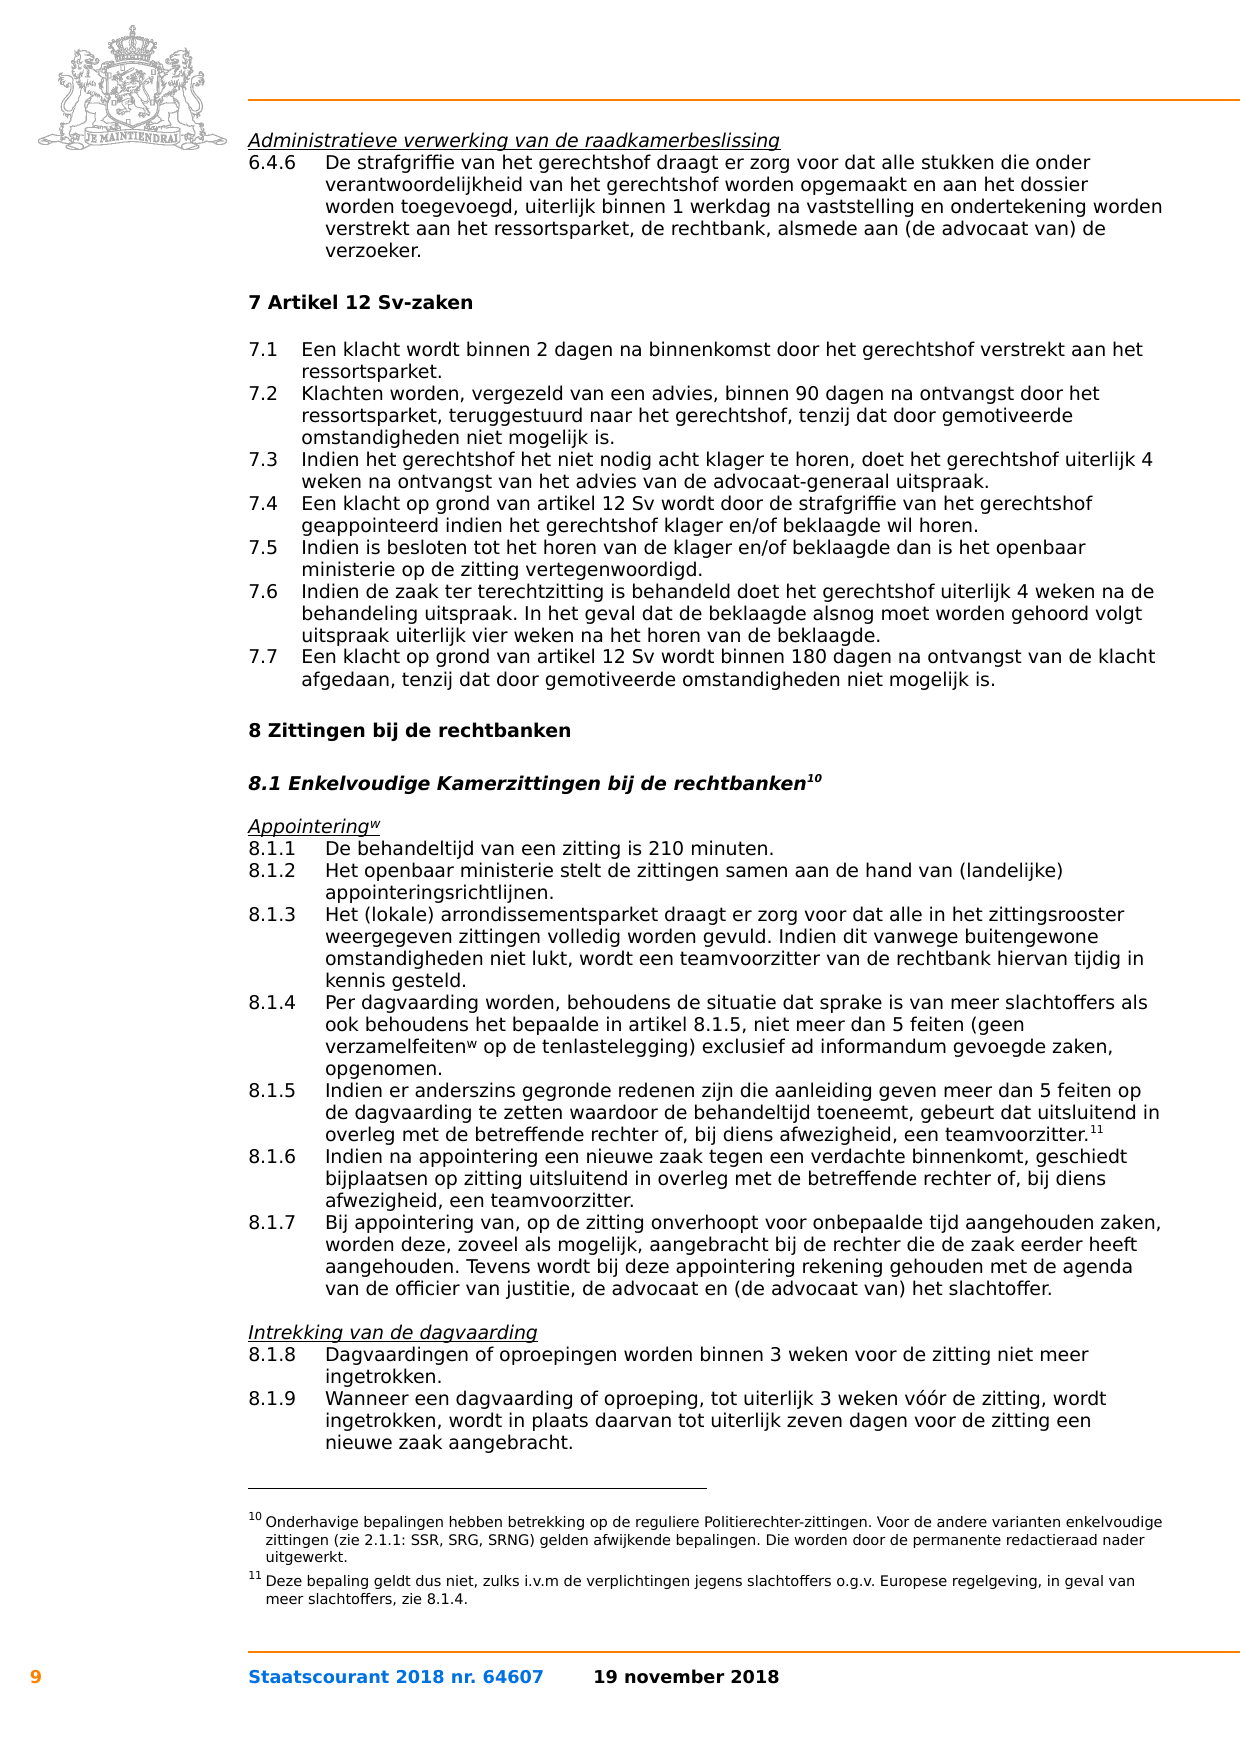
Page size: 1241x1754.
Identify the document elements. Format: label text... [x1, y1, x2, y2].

subtitle 7 Artikel 12 Sv-zaken [248, 292, 1163, 314]
text Deze bepaling geldt dus niet, zulks i.v.m de verplichtingen jegens slachtoffers o.g.v. Europese regelgeving, in geval van meer slachtoffers, zie 8.1.4. [248, 1569, 1163, 1608]
text 7.4 Een klacht op grond van artikel 12 Sv wordt door de strafgriffie van het gerechtshof geappointeerd indien het gerechtshof klager en/of beklaagde wil horen. [248, 493, 1163, 537]
text 7.1 Een klacht wordt binnen 2 dagen na binnenkomst door het gerechtshof verstrekt aan het ressortsparket. [248, 339, 1163, 383]
text 8.1.2 Het openbaar ministerie stelt de zittingen samen aan de hand van (landelijke) appointeringsrichtlijnen. [248, 860, 1163, 904]
text 8.1.9 Wanneer een dagvaarding of oproeping, tot uiterlijk 3 weken vóór de zitting, wordt ingetrokken, wordt in plaats daarvan tot uiterlijk zeven dagen voor de zitting een nieuwe zaak aangebracht. [248, 1388, 1163, 1453]
text 7.5 Indien is besloten tot het horen van de klager en/of beklaagde dan is het openbaar ministerie op de zitting vertegenwoordigd. [248, 537, 1163, 581]
text 8.1.1 De behandeltijd van een zitting is 210 minuten. [248, 838, 1163, 860]
subtitle Intrekking van de dagvaarding [248, 1322, 1163, 1344]
text 7.7 Een klacht op grond van artikel 12 Sv wordt binnen 180 dagen na ontvangst van de klacht afgedaan, tenzij dat door gemotiveerde omstandigheden niet mogelijk is. [248, 646, 1163, 690]
picture [38, 25, 227, 150]
text 6.4.6 De strafgriffie van het gerechtshof draagt er zorg voor dat alle stukken die onder verantwoordelijkheid van het gerechtshof worden opgemaakt en aan het dossier worden toegevoegd, uiterlijk binnen 1 werkdag na vaststelling en ondertekening worden verstrekt aan het ressortsparket, de rechtbank, alsmede aan (de advocaat van) de verzoeker. [248, 152, 1163, 262]
text 8.1.4 Per dagvaarding worden, behoudens de situatie dat sprake is van meer slachtoffers als ook behoudens het bepaalde in artikel 8.1.5, niet meer dan 5 feiten (geen verzamelfeitenw op de tenlastelegging) exclusief ad informandum gevoegde zaken, opgenomen. [248, 992, 1163, 1080]
subtitle 8.1 Enkelvoudige Kamerzittingen bij de rechtbanken [248, 772, 1163, 794]
text 7.6 Indien de zaak ter terechtzitting is behandeld doet het gerechtshof uiterlijk 4 weken na de behandeling uitspraak. In het geval dat de beklaagde alsnog moet worden gehoord volgt uitspraak uiterlijk vier weken na het horen van de beklaagde. [248, 581, 1163, 646]
subtitle Appointeringw [248, 816, 1163, 838]
text 8.1.8 Dagvaardingen of oproepingen worden binnen 3 weken voor de zitting niet meer ingetrokken. [248, 1344, 1163, 1388]
text 7.3 Indien het gerechtshof het niet nodig acht klager te horen, doet het gerechtshof uiterlijk 4 weken na ontvangst van het advies van de advocaat-generaal uitspraak. [248, 449, 1163, 493]
text 8.1.5 Indien er anderszins gegronde redenen zijn die aanleiding geven meer dan 5 feiten op de dagvaarding te zetten waardoor de behandeltijd toeneemt, gebeurt dat uitsluitend in overleg met de betreffende rechter of, bij diens afwezigheid, een teamvoorzitter. [248, 1080, 1163, 1146]
text 7.2 Klachten worden, vergezeld van een advies, binnen 90 dagen na ontvangst door het ressortsparket, teruggestuurd naar het gerechtshof, tenzij dat door gemotiveerde omstandigheden niet mogelijk is. [248, 383, 1163, 449]
subtitle Administratieve verwerking van de raadkamerbeslissing [248, 130, 1163, 152]
text Onderhavige bepalingen hebben betrekking op de reguliere Politierechter-zittingen. Voor de andere varianten enkelvoudige zittingen (zie 2.1.1: SSR, SRG, SRNG) gelden afwijkende bepalingen. Die worden door de permanente redactieraad nader uitgewerkt. [248, 1510, 1163, 1566]
text 8.1.6 Indien na appointering een nieuwe zaak tegen een verdachte binnenkomt, geschiedt bijplaatsen op zitting uitsluitend in overleg met de betreffende rechter of, bij diens afwezigheid, een teamvoorzitter. [248, 1146, 1163, 1212]
subtitle 8 Zittingen bij de rechtbanken [248, 720, 1163, 742]
text 8.1.7 Bij appointering van, op de zitting onverhoopt voor onbepaalde tijd aangehouden zaken, worden deze, zoveel als mogelijk, aangebracht bij de rechter die de zaak eerder heeft aangehouden. Tevens wordt bij deze appointering rekening gehouden met de agenda van de officier van justitie, de advocaat en (de advocaat van) het slachtoffer. [248, 1212, 1163, 1300]
text 8.1.3 Het (lokale) arrondissementsparket draagt er zorg voor dat alle in het zittingsrooster weergegeven zittingen volledig worden gevuld. Indien dit vanwege buitengewone omstandigheden niet lukt, wordt een teamvoorzitter van de rechtbank hiervan tijdig in kennis gesteld. [248, 904, 1163, 992]
